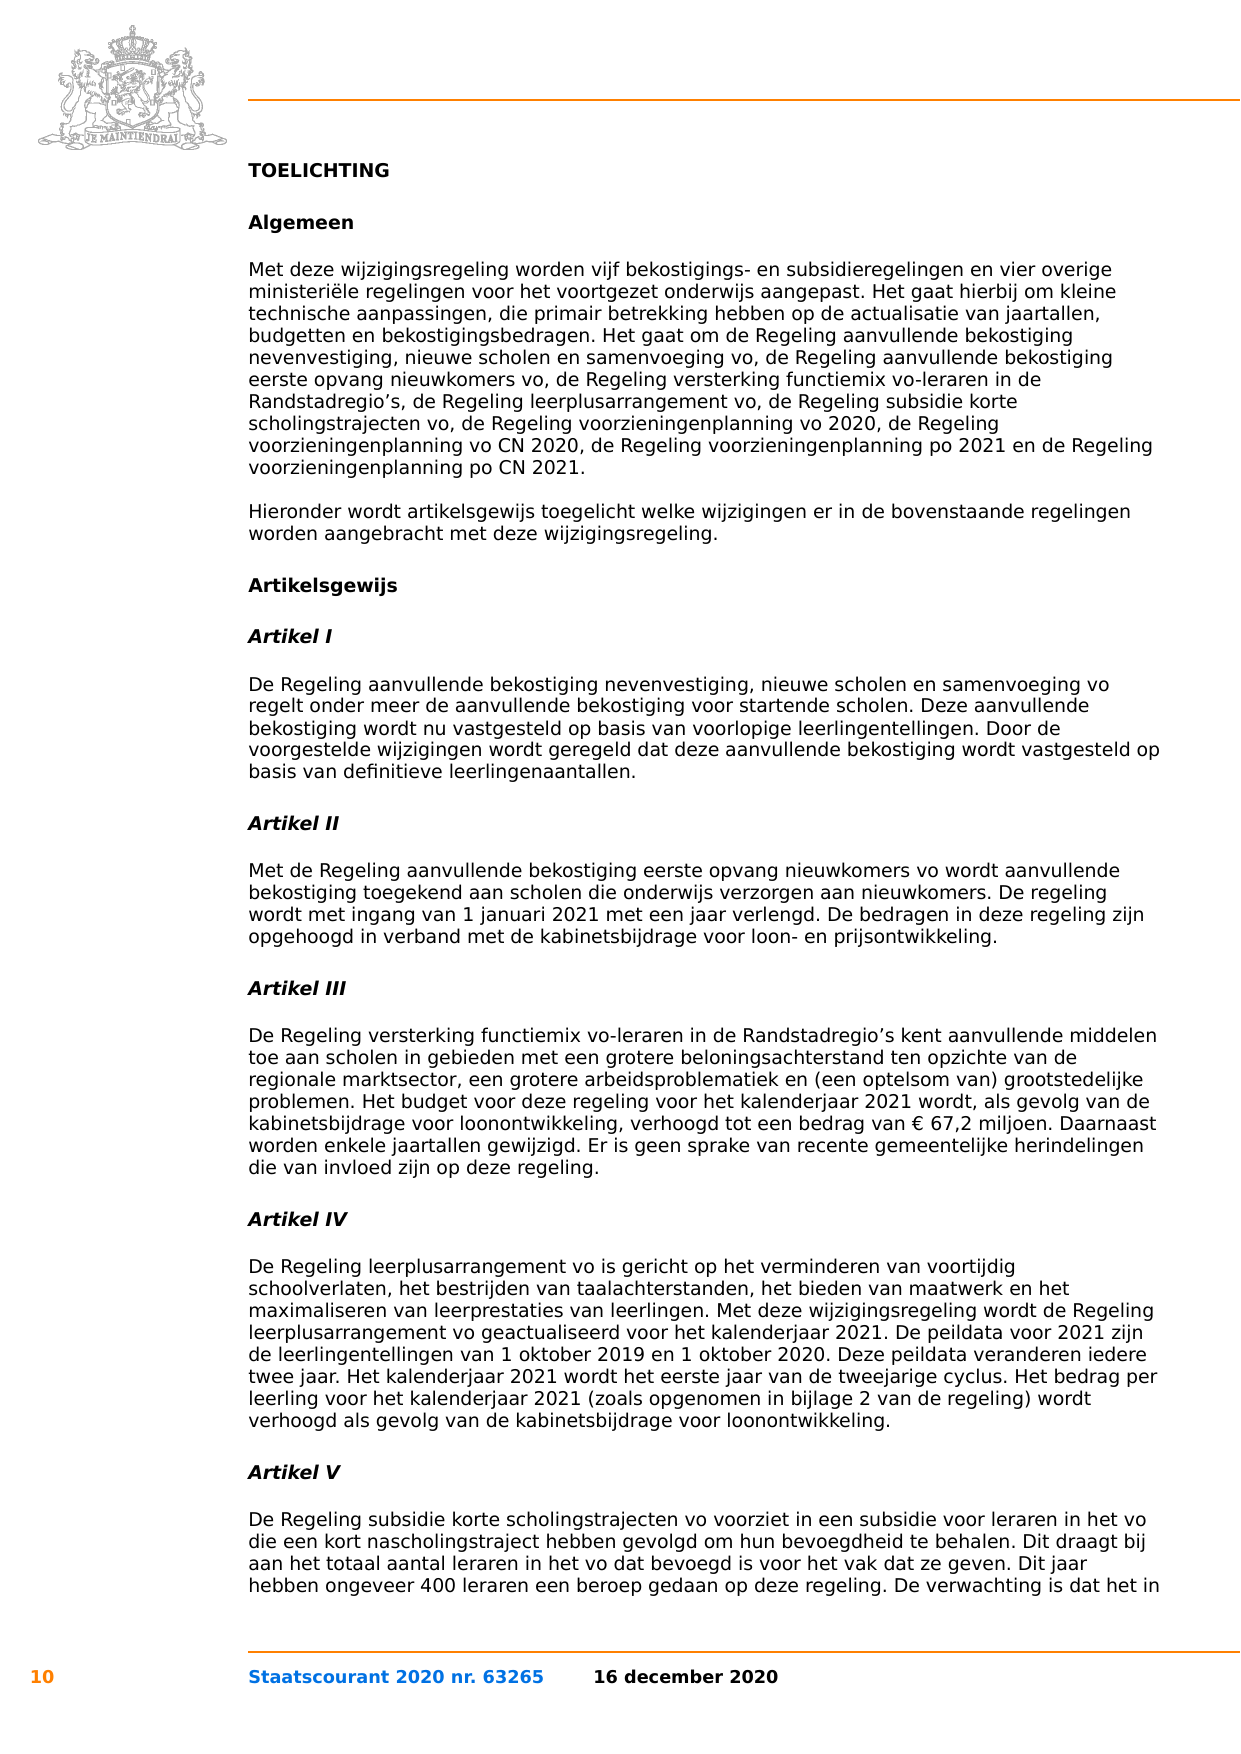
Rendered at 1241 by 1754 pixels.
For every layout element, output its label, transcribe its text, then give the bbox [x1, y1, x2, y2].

subtitle Artikel IV [248, 1209, 1163, 1231]
text Met deze wijzigingsregeling worden vijf bekostigings- en subsidieregelingen en vier overige ministeriële regelingen voor het voortgezet onderwijs aangepast. Het gaat hierbij om kleine technische aanpassingen, die primair betrekking hebben op de actualisatie van jaartallen, budgetten en bekostigingsbedragen. Het gaat om de Regeling aanvullende bekostiging nevenvestiging, nieuwe scholen en samenvoeging vo, de Regeling aanvullende bekostiging eerste opvang nieuwkomers vo, de Regeling versterking functiemix vo-leraren in de Randstadregio’s, de Regeling leerplusarrangement vo, de Regeling subsidie korte scholingstrajecten vo, de Regeling voorzieningenplanning vo 2020, de Regeling voorzieningenplanning vo CN 2020, de Regeling voorzieningenplanning po 2021 en de Regeling voorzieningenplanning po CN 2021. [248, 259, 1163, 479]
text Met de Regeling aanvullende bekostiging eerste opvang nieuwkomers vo wordt aanvullende bekostiging toegekend aan scholen die onderwijs verzorgen aan nieuwkomers. De regeling wordt met ingang van 1 januari 2021 met een jaar verlengd. De bedragen in deze regeling zijn opgehoogd in verband met de kabinetsbijdrage voor loon- en prijsontwikkeling. [248, 860, 1163, 948]
text De Regeling leerplusarrangement vo is gericht op het verminderen van voortijdig schoolverlaten, het bestrijden van taalachterstanden, het bieden van maatwerk en het maximaliseren van leerprestaties van leerlingen. Met deze wijzigingsregeling wordt de Regeling leerplusarrangement vo geactualiseerd voor het kalenderjaar 2021. De peildata voor 2021 zijn de leerlingentellingen van 1 oktober 2019 en 1 oktober 2020. Deze peildata veranderen iedere twee jaar. Het kalenderjaar 2021 wordt het eerste jaar van de tweejarige cyclus. Het bedrag per leerling voor het kalenderjaar 2021 (zoals opgenomen in bijlage 2 van de regeling) wordt verhoogd als gevolg van de kabinetsbijdrage voor loonontwikkeling. [248, 1256, 1163, 1432]
subtitle Algemeen [248, 212, 1163, 234]
subtitle Artikel V [248, 1462, 1163, 1484]
text De Regeling versterking functiemix vo-leraren in de Randstadregio’s kent aanvullende middelen toe aan scholen in gebieden met een grotere beloningsachterstand ten opzichte van de regionale marktsector, een grotere arbeidsproblematiek en (een optelsom van) grootstedelijke problemen. Het budget voor deze regeling voor het kalenderjaar 2021 wordt, als gevolg van de kabinetsbijdrage voor loonontwikkeling, verhoogd tot een bedrag van € 67,2 miljoen. Daarnaast worden enkele jaartallen gewijzigd. Er is geen sprake van recente gemeentelijke herindelingen die van invloed zijn op deze regeling. [248, 1025, 1163, 1179]
subtitle Artikel III [248, 978, 1163, 1000]
subtitle Artikel I [248, 626, 1163, 648]
subtitle Artikel II [248, 813, 1163, 835]
text Hieronder wordt artikelsgewijs toegelicht welke wijzigingen er in de bovenstaande regelingen worden aangebracht met deze wijzigingsregeling. [248, 501, 1163, 544]
text De Regeling subsidie korte scholingstrajecten vo voorziet in een subsidie voor leraren in het vo die een kort nascholingstraject hebben gevolgd om hun bevoegdheid te behalen. Dit draagt bij aan het totaal aantal leraren in het vo dat bevoegd is voor het vak dat ze geven. Dit jaar hebben ongeveer 400 leraren een beroep gedaan op deze regeling. De verwachting is dat het in [248, 1509, 1163, 1597]
text De Regeling aanvullende bekostiging nevenvestiging, nieuwe scholen en samenvoeging vo regelt onder meer de aanvullende bekostiging voor startende scholen. Deze aanvullende bekostiging wordt nu vastgesteld op basis van voorlopige leerlingentellingen. Door de voorgestelde wijzigingen wordt geregeld dat deze aanvullende bekostiging wordt vastgesteld op basis van definitieve leerlingenaantallen. [248, 673, 1163, 783]
subtitle TOELICHTING [248, 160, 1163, 182]
picture [38, 25, 227, 150]
subtitle Artikelsgewijs [248, 574, 1163, 596]
